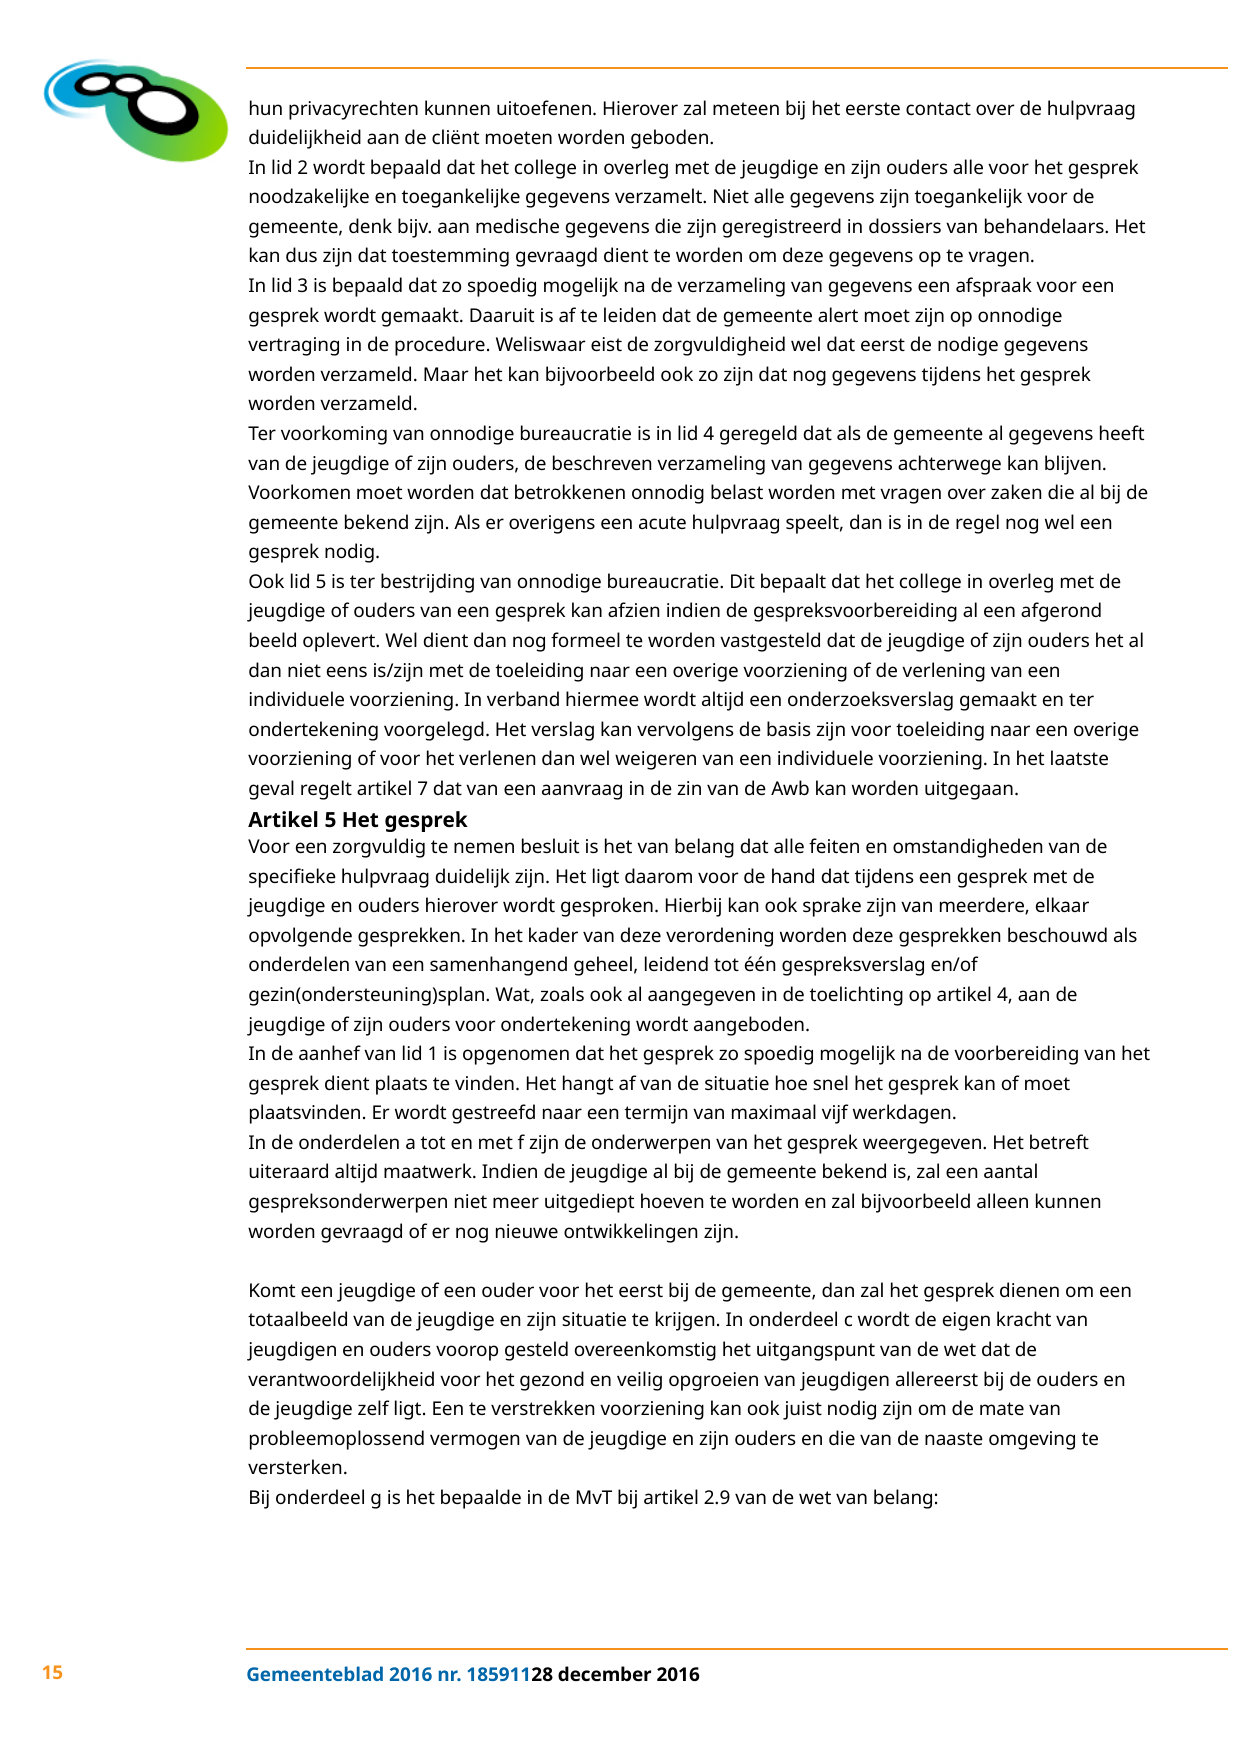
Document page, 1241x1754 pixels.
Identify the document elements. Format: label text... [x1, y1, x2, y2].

text In de aanhef van lid 1 is opgenomen dat het gesprek zo spoedig mogelijk na de voorbereiding van het gesprek dient plaats te vinden. Het hangt af van de situatie hoe snel het gesprek kan of moet plaatsvinden. Er wordt gestreefd naar een termijn van maximaal vijf werkdagen. [248, 1040, 1152, 1125]
text hun privacyrechten kunnen uitoefenen. Hierover zal meteen bij het eerste contact over de hulpvraag duidelijkheid aan de cliënt moeten worden geboden. [248, 95, 1152, 150]
text In de onderdelen a tot en met f zijn de onderwerpen van het gesprek weergegeven. Het betreft uiteraard altijd maatwerk. Indien de jeugdige al bij de gemeente bekend is, zal een aantal gespreksonderwerpen niet meer uitgediept hoeven te worden en zal bijvoorbeeld alleen kunnen worden gevraagd of er nog nieuwe ontwikkelingen zijn. [248, 1129, 1152, 1243]
text In lid 2 wordt bepaald dat het college in overleg met de jeugdige en zijn ouders alle voor het gesprek noodzakelijke en toegankelijke gegevens verzamelt. Niet alle gegevens zijn toegankelijk voor de gemeente, denk bijv. aan medische gegevens die zijn geregistreerd in dossiers van behandelaars. Het kan dus zijn dat toestemming gevraagd dient te worden om deze gegevens op te vragen. [248, 154, 1152, 268]
text Ook lid 5 is ter bestrijding van onnodige bureaucratie. Dit bepaalt dat het college in overleg met de jeugdige of ouders van een gesprek kan afzien indien de gespreksvoorbereiding al een afgerond beeld oplevert. Wel dient dan nog formeel te worden vastgesteld dat de jeugdige of zijn ouders het al dan niet eens is/zijn met de toeleiding naar een overige voorziening of de verlening van een individuele voorziening. In verband hiermee wordt altijd een onderzoeksverslag gemaakt en ter ondertekening voorgelegd. Het verslag kan vervolgens de basis zijn voor toeleiding naar een overige voorziening of voor het verlenen dan wel weigeren van een individuele voorziening. In het laatste geval regelt artikel 7 dat van een aanvraag in de zin van de Awb kan worden uitgegaan. [248, 568, 1152, 801]
text Ter voorkoming van onnodige bureaucratie is in lid 4 geregeld dat als de gemeente al gegevens heeft van de jeugdige of zijn ouders, de beschreven verzameling van gegevens achterwege kan blijven. Voorkomen moet worden dat betrokkenen onnodig belast worden met vragen over zaken die al bij de gemeente bekend zijn. Als er overigens een acute hulpvraag speelt, dan is in de regel nog wel een gesprek nodig. [248, 420, 1152, 564]
text Voor een zorgvuldig te nemen besluit is het van belang dat alle feiten en omstandigheden van de specifieke hulpvraag duidelijk zijn. Het ligt daarom voor de hand dat tijdens een gesprek met de jeugdige en ouders hierover wordt gesproken. Hierbij kan ook sprake zijn van meerdere, elkaar opvolgende gesprekken. In het kader van deze verordening worden deze gesprekken beschouwd als onderdelen van een samenhangend geheel, leidend tot één gespreksverslag en/of gezin(ondersteuning)splan. Wat, zoals ook al aangegeven in de toelichting op artikel 4, aan de jeugdige of zijn ouders voor ondertekening wordt aangeboden. [248, 833, 1152, 1036]
picture [41, 47, 231, 172]
text Komt een jeugdige of een ouder voor het eerst bij de gemeente, dan zal het gesprek dienen om een totaalbeeld van de jeugdige en zijn situatie te krijgen. In onderdeel c wordt de eigen kracht van jeugdigen en ouders voorop gesteld overeenkomstig het uitgangspunt van de wet dat de verantwoordelijkheid voor het gezond en veilig opgroeien van jeugdigen allereerst bij de ouders en de jeugdige zelf ligt. Een te verstrekken voorziening kan ook juist nodig zijn om de mate van probleemoplossend vermogen van de jeugdige en zijn ouders en die van de naaste omgeving te versterken. [248, 1277, 1152, 1480]
text In lid 3 is bepaald dat zo spoedig mogelijk na de verzameling van gegevens een afspraak voor een gesprek wordt gemaakt. Daaruit is af te leiden dat de gemeente alert moet zijn op onnodige vertraging in de procedure. Weliswaar eist de zorgvuldigheid wel dat eerst de nodige gegevens worden verzameld. Maar het kan bijvoorbeeld ook zo zijn dat nog gegevens tijdens het gesprek worden verzameld. [248, 272, 1152, 416]
text Artikel 5 Het gesprek [248, 805, 1152, 833]
text Bij onderdeel g is het bepaalde in de MvT bij artikel 2.9 van de wet van belang: [248, 1484, 1152, 1510]
